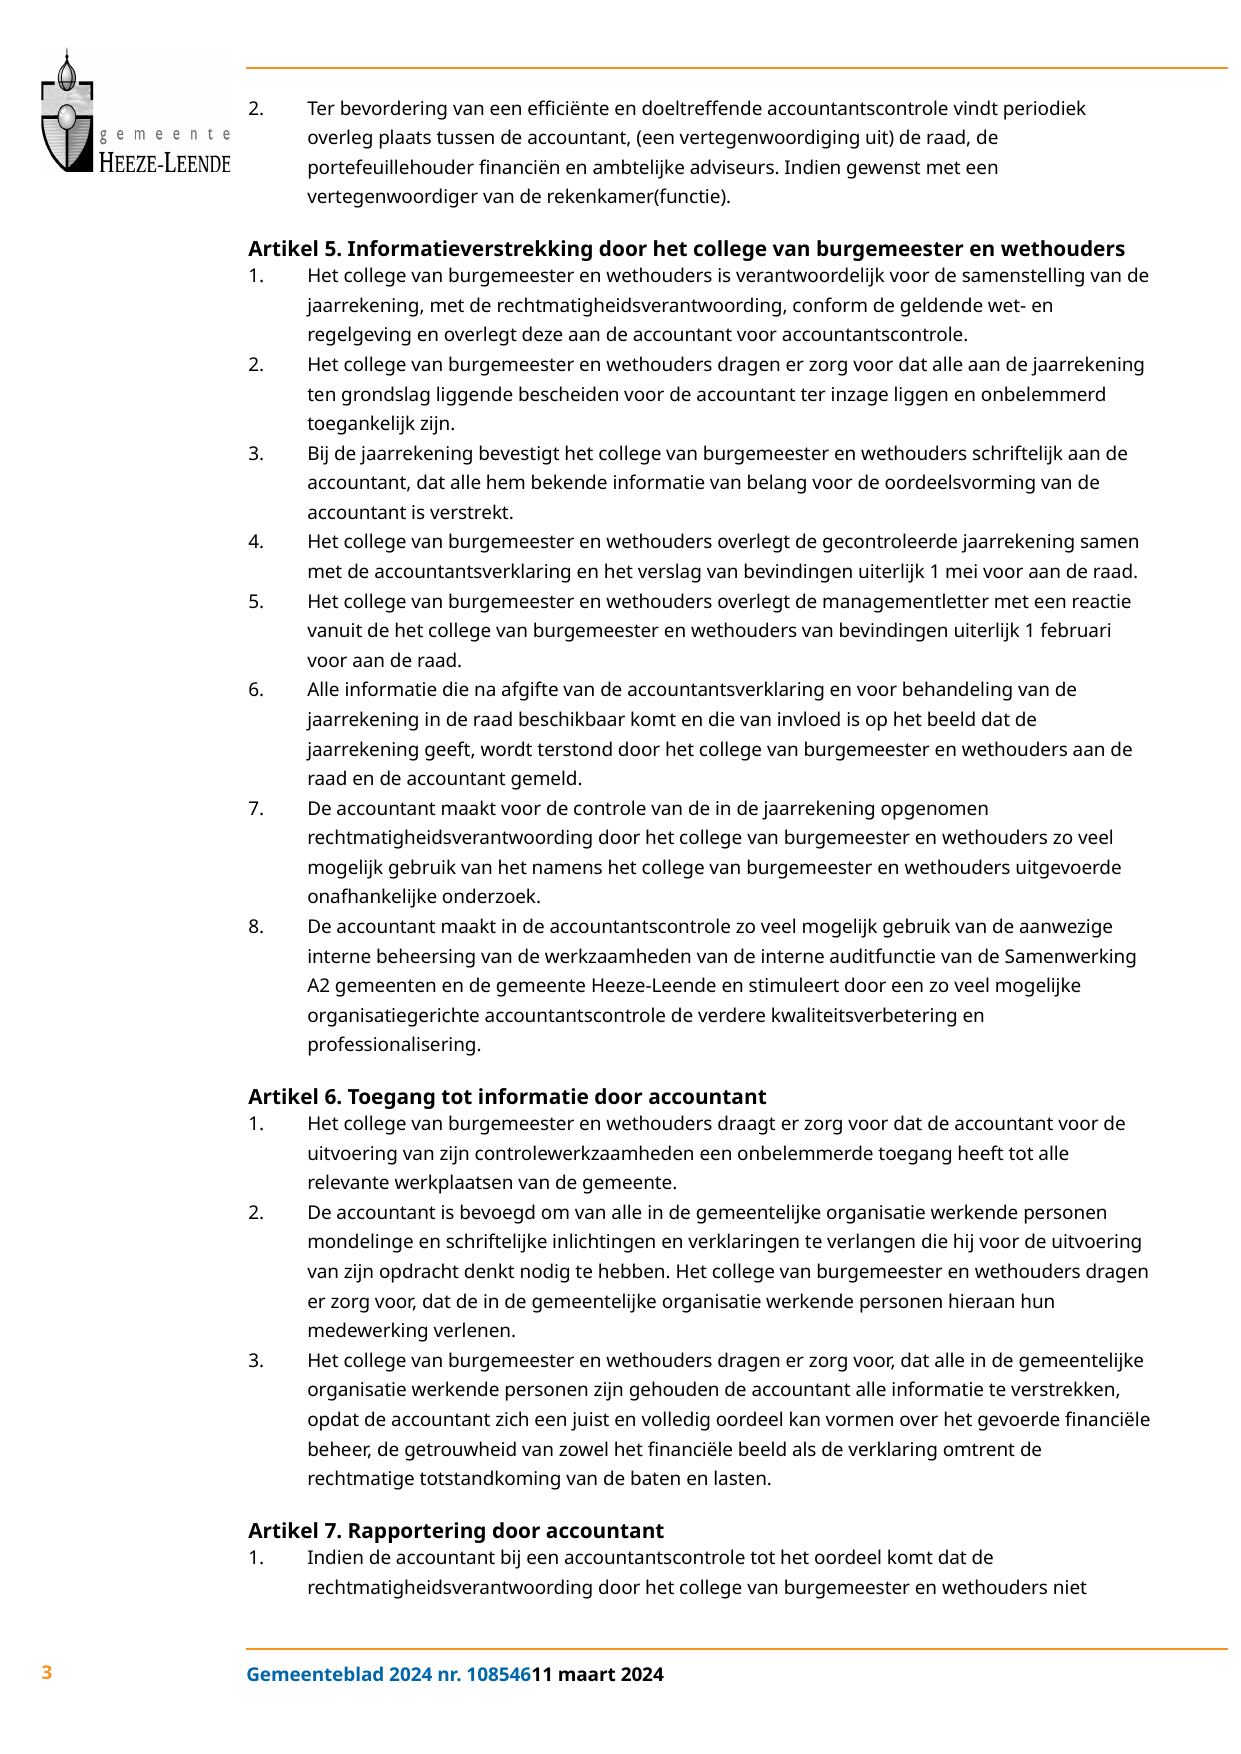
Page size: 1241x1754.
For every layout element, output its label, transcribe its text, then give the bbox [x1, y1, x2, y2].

list Het college van burgemeester en wethouders draagt er zorg voor dat de accountant voor de uitvoering van zijn controlewerkzaamheden een onbelemmerde toegang heeft tot alle relevante werkplaatsen van de gemeente. [248, 1110, 1152, 1195]
text Artikel 5. Informatieverstrekking door het college van burgemeester en wethouders [248, 234, 1152, 262]
list Het college van burgemeester en wethouders dragen er zorg voor dat alle aan de jaarrekening ten grondslag liggende bescheiden voor de accountant ter inzage liggen en onbelemmerd toegankelijk zijn. [248, 351, 1152, 436]
list Het college van burgemeester en wethouders dragen er zorg voor, dat alle in de gemeentelijke organisatie werkende personen zijn gehouden de accountant alle informatie te verstrekken, opdat de accountant zich een juist en volledig oordeel kan vormen over het gevoerde financiële beheer, de getrouwheid van zowel het financiële beeld als de verklaring omtrent de rechtmatige totstandkoming van de baten en lasten. [248, 1347, 1152, 1491]
text Artikel 6. Toegang tot informatie door accountant [248, 1082, 1152, 1110]
list Alle informatie die na afgifte van de accountantsverklaring en voor behandeling van de jaarrekening in de raad beschikbaar komt en die van invloed is op het beeld dat de jaarrekening geeft, wordt terstond door het college van burgemeester en wethouders aan de raad en de accountant gemeld. [248, 677, 1152, 791]
list Ter bevordering van een efficiënte en doeltreffende accountantscontrole vindt periodiek overleg plaats tussen de accountant, (een vertegenwoordiging uit) de raad, de portefeuillehouder financiën en ambtelijke adviseurs. Indien gewenst met een vertegenwoordiger van de rekenkamer(functie). [248, 95, 1152, 209]
list De accountant maakt voor de controle van de in de jaarrekening opgenomen rechtmatigheidsverantwoording door het college van burgemeester en wethouders zo veel mogelijk gebruik van het namens het college van burgemeester en wethouders uitgevoerde onafhankelijke onderzoek. [248, 795, 1152, 909]
list De accountant is bevoegd om van alle in de gemeentelijke organisatie werkende personen mondelinge en schriftelijke inlichtingen en verklaringen te verlangen die hij voor de uitvoering van zijn opdracht denkt nodig te hebben. Het college van burgemeester en wethouders dragen er zorg voor, dat de in de gemeentelijke organisatie werkende personen hieraan hun medewerking verlenen. [248, 1199, 1152, 1343]
list Het college van burgemeester en wethouders overlegt de gecontroleerde jaarrekening samen met de accountantsverklaring en het verslag van bevindingen uiterlijk 1 mei voor aan de raad. [248, 529, 1152, 584]
picture [41, 47, 231, 172]
list Bij de jaarrekening bevestigt het college van burgemeester en wethouders schriftelijk aan de accountant, dat alle hem bekende informatie van belang voor de oordeelsvorming van de accountant is verstrekt. [248, 440, 1152, 525]
list Het college van burgemeester en wethouders overlegt de managementletter met een reactie vanuit de het college van burgemeester en wethouders van bevindingen uiterlijk 1 februari voor aan de raad. [248, 588, 1152, 673]
list Het college van burgemeester en wethouders is verantwoordelijk voor de samenstelling van de jaarrekening, met de rechtmatigheidsverantwoording, conform de geldende wet- en regelgeving en overlegt deze aan de accountant voor accountantscontrole. [248, 262, 1152, 347]
list De accountant maakt in de accountantscontrole zo veel mogelijk gebruik van de aanwezige interne beheersing van de werkzaamheden van de interne auditfunctie van de Samenwerking A2 gemeenten en de gemeente Heeze-Leende en stimuleert door een zo veel mogelijke organisatiegerichte accountantscontrole de verdere kwaliteitsverbetering en professionalisering. [248, 913, 1152, 1057]
text Artikel 7. Rapportering door accountant [248, 1516, 1152, 1544]
list Indien de accountant bij een accountantscontrole tot het oordeel komt dat de rechtmatigheidsverantwoording door het college van burgemeester en wethouders niet [248, 1544, 1152, 1599]
